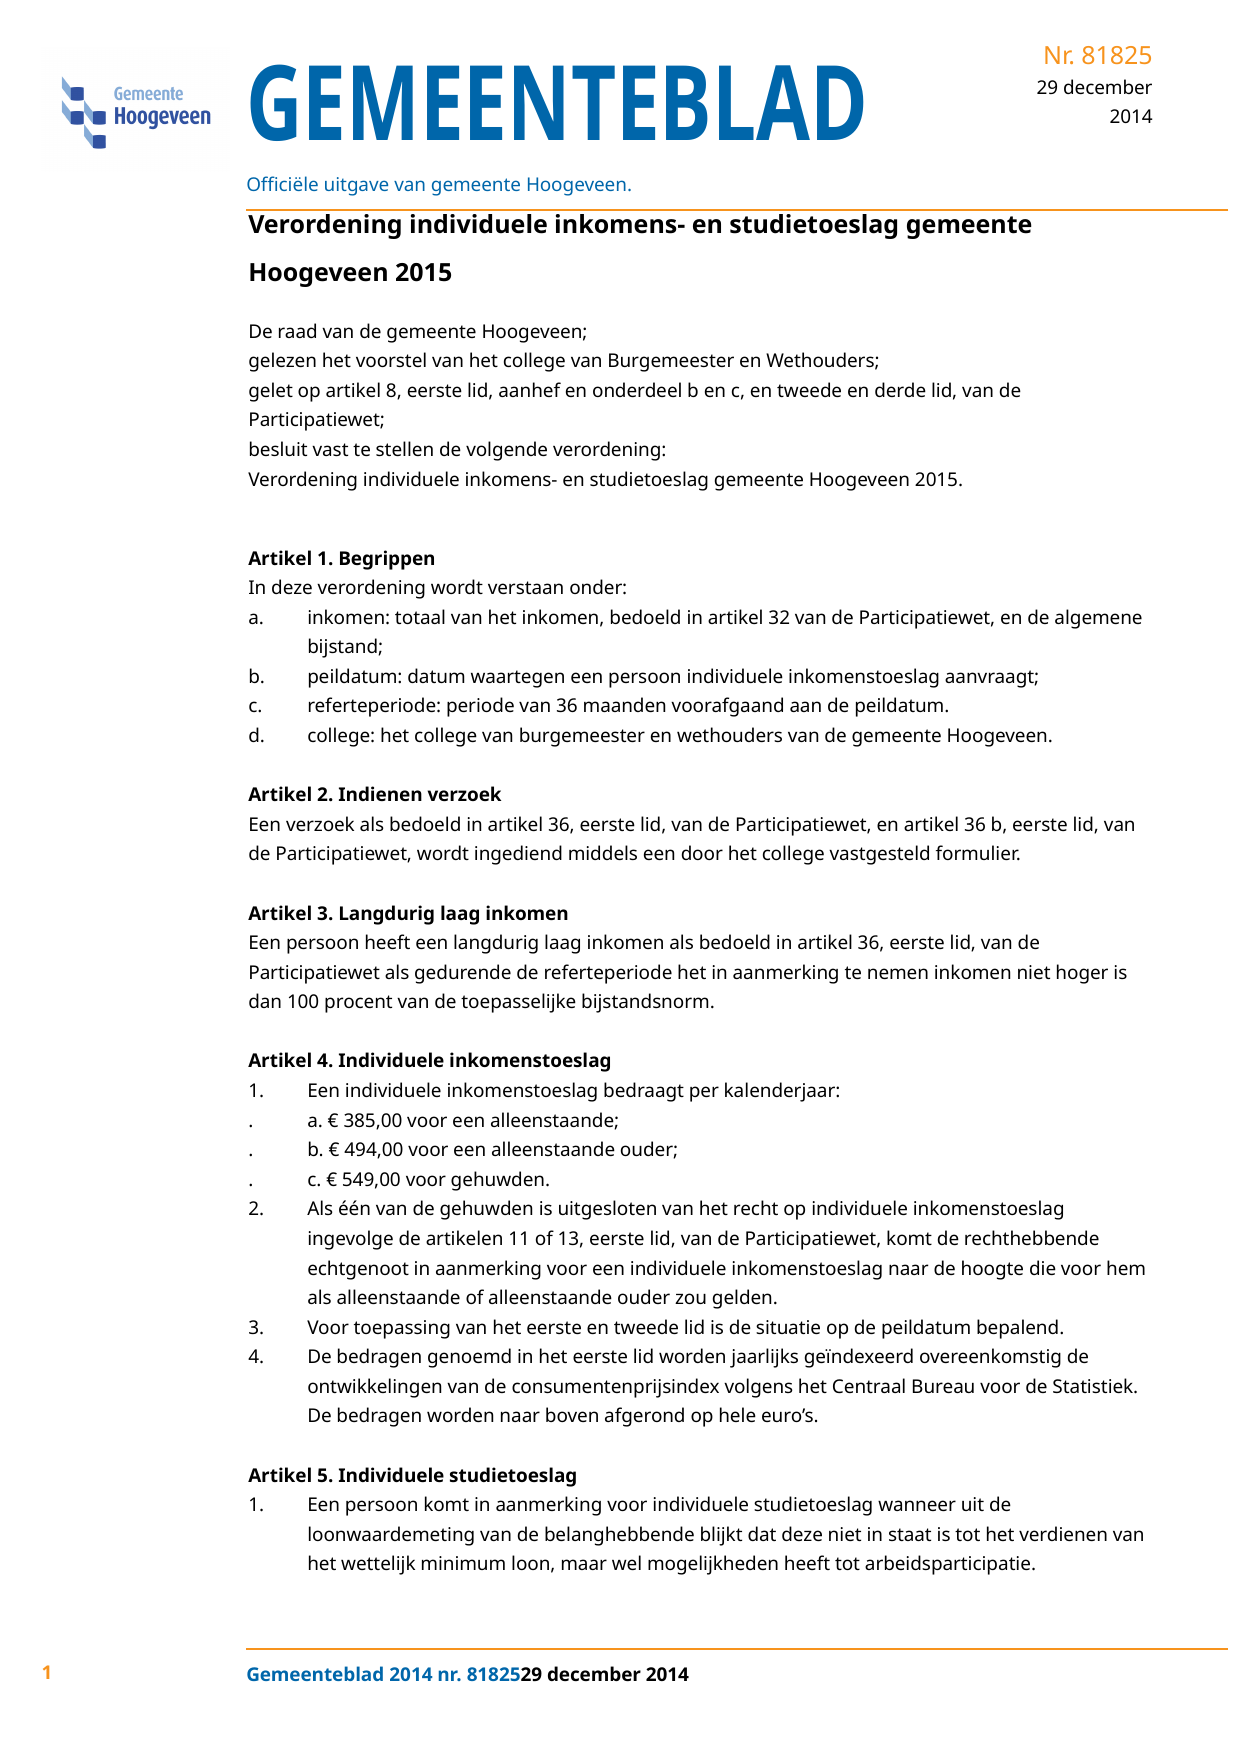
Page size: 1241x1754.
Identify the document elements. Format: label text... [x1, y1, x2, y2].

text gelezen het voorstel van het college van Burgemeester en Wethouders; [248, 347, 1152, 373]
text Artikel 4. Individuele inkomenstoeslag [248, 1048, 1152, 1073]
list referteperiode: periode van 36 maanden voorafgaand aan de peildatum. [248, 693, 1152, 718]
list Voor toepassing van het eerste en tweede lid is de situatie op de peildatum bepalend. [248, 1314, 1152, 1339]
text Verordening individuele inkomens- en studietoeslag gemeente Hoogeveen 2015 [248, 211, 1152, 288]
text Een verzoek als bedoeld in artikel 36, eerste lid, van de Participatiewet, en artikel 36 b, eerste lid, van de Participatiewet, wordt ingediend middels een door het college vastgesteld formulier. [248, 811, 1152, 866]
text gelet op artikel 8, eerste lid, aanhef en onderdeel b en c, en tweede en derde lid, van de Participatiewet; [248, 377, 1152, 432]
text Artikel 1. Begrippen [248, 545, 1152, 570]
text Artikel 3. Langdurig laag inkomen [248, 900, 1152, 925]
list college: het college van burgemeester en wethouders van de gemeente Hoogeveen. [248, 722, 1152, 748]
text Verordening individuele inkomens- en studietoeslag gemeente Hoogeveen 2015. [248, 466, 1152, 492]
list Als één van de gehuwden is uitgesloten van het recht op individuele inkomenstoeslag ingevolge de artikelen 11 of 13, eerste lid, van de Participatiewet, komt de rechthebbende echtgenoot in aanmerking voor een individuele inkomenstoeslag naar de hoogte die voor hem als alleenstaande of alleenstaande ouder zou gelden. [248, 1196, 1152, 1310]
list b. € 494,00 voor een alleenstaande ouder; [248, 1136, 1152, 1162]
list peildatum: datum waartegen een persoon individuele inkomenstoeslag aanvraagt; [248, 663, 1152, 689]
list a. € 385,00 voor een alleenstaande; [248, 1107, 1152, 1132]
text Een persoon heeft een langdurig laag inkomen als bedoeld in artikel 36, eerste lid, van de Participatiewet als gedurende de referteperiode het in aanmerking te nemen inkomen niet hoger is dan 100 procent van de toepasselijke bijstandsnorm. [248, 929, 1152, 1014]
list Een individuele inkomenstoeslag bedraagt per kalenderjaar: [248, 1077, 1152, 1103]
picture [41, 47, 231, 172]
list Een persoon komt in aanmerking voor individuele studietoeslag wanneer uit de loonwaardemeting van de belanghebbende blijkt dat deze niet in staat is tot het verdienen van het wettelijk minimum loon, maar wel mogelijkheden heeft tot arbeidsparticipatie. [248, 1491, 1152, 1576]
text besluit vast te stellen de volgende verordening: [248, 436, 1152, 462]
list De bedragen genoemd in het eerste lid worden jaarlijks geïndexeerd overeenkomstig de ontwikkelingen van de consumentenprijsindex volgens het Centraal Bureau voor de Statistiek. De bedragen worden naar boven afgerond op hele euro’s. [248, 1343, 1152, 1428]
text Artikel 2. Indienen verzoek [248, 781, 1152, 807]
list c. € 549,00 voor gehuwden. [248, 1166, 1152, 1192]
text De raad van de gemeente Hoogeveen; [248, 318, 1152, 344]
text Artikel 5. Individuele studietoeslag [248, 1462, 1152, 1487]
text In deze verordening wordt verstaan onder: [248, 574, 1152, 600]
list inkomen: totaal van het inkomen, bedoeld in artikel 32 van de Participatiewet, en de algemene bijstand; [248, 604, 1152, 659]
